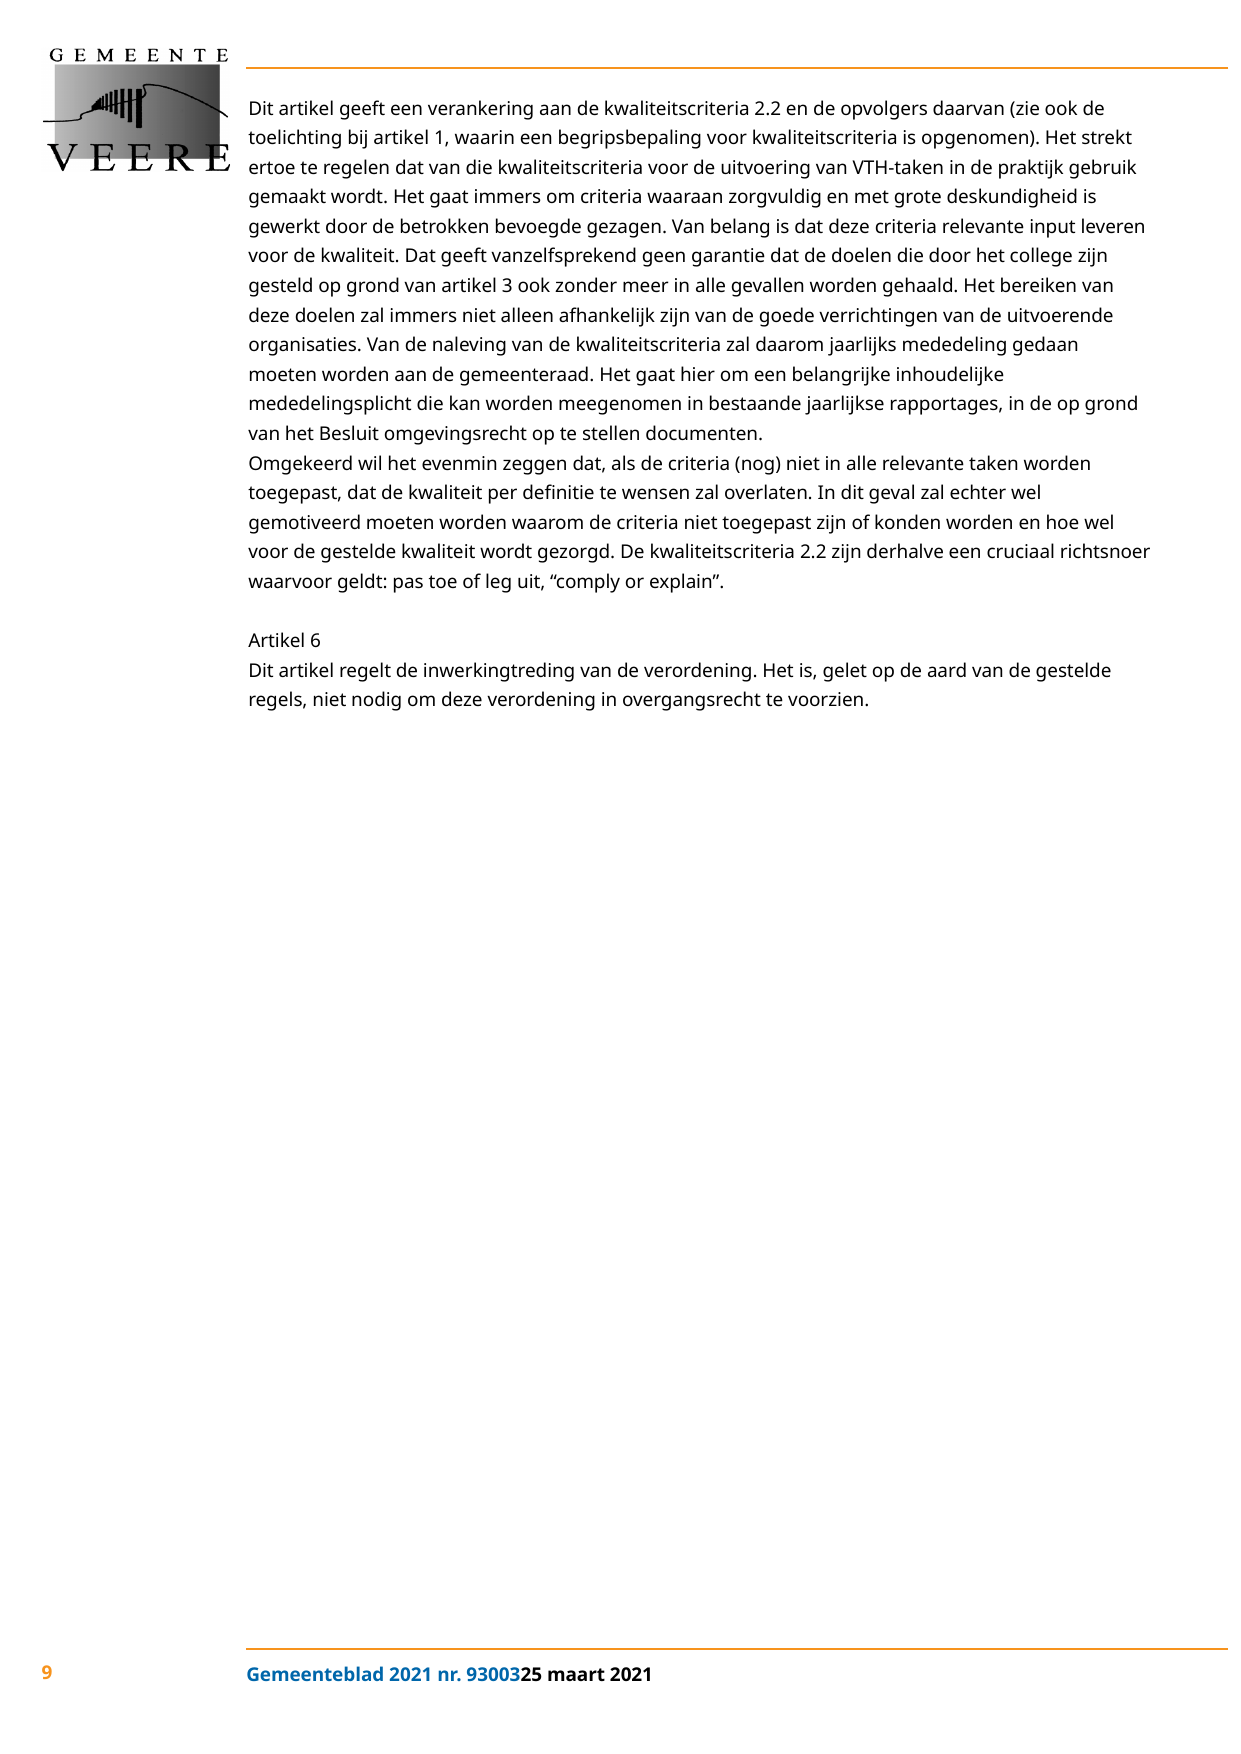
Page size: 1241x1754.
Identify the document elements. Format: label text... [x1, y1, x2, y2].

text Artikel 6 [248, 627, 1152, 653]
text Dit artikel geeft een verankering aan de kwaliteitscriteria 2.2 en de opvolgers daarvan (zie ook de toelichting bij artikel 1, waarin een begripsbepaling voor kwaliteitscriteria is opgenomen). Het strekt ertoe te regelen dat van die kwaliteitscriteria voor de uitvoering van VTH-taken in de praktijk gebruik gemaakt wordt. Het gaat immers om criteria waaraan zorgvuldig en met grote deskundigheid is gewerkt door de betrokken bevoegde gezagen. Van belang is dat deze criteria relevante input leveren voor de kwaliteit. Dat geeft vanzelfsprekend geen garantie dat de doelen die door het college zijn gesteld op grond van artikel 3 ook zonder meer in alle gevallen worden gehaald. Het bereiken van deze doelen zal immers niet alleen afhankelijk zijn van de goede verrichtingen van de uitvoerende organisaties. Van de naleving van de kwaliteitscriteria zal daarom jaarlijks mededeling gedaan moeten worden aan de gemeenteraad. Het gaat hier om een belangrijke inhoudelijke mededelingsplicht die kan worden meegenomen in bestaande jaarlijkse rapportages, in de op grond van het Besluit omgevingsrecht op te stellen documenten. [248, 95, 1152, 446]
text Dit artikel regelt de inwerkingtreding van de verordening. Het is, gelet op de aard van de gestelde regels, niet nodig om deze verordening in overgangsrecht te voorzien. [248, 657, 1152, 712]
picture [41, 47, 231, 172]
text Omgekeerd wil het evenmin zeggen dat, als de criteria (nog) niet in alle relevante taken worden toegepast, dat de kwaliteit per definitie te wensen zal overlaten. In dit geval zal echter wel gemotiveerd moeten worden waarom de criteria niet toegepast zijn of konden worden en hoe wel voor de gestelde kwaliteit wordt gezorgd. De kwaliteitscriteria 2.2 zijn derhalve een cruciaal richtsnoer waarvoor geldt: pas toe of leg uit, “comply or explain”. [248, 450, 1152, 594]
